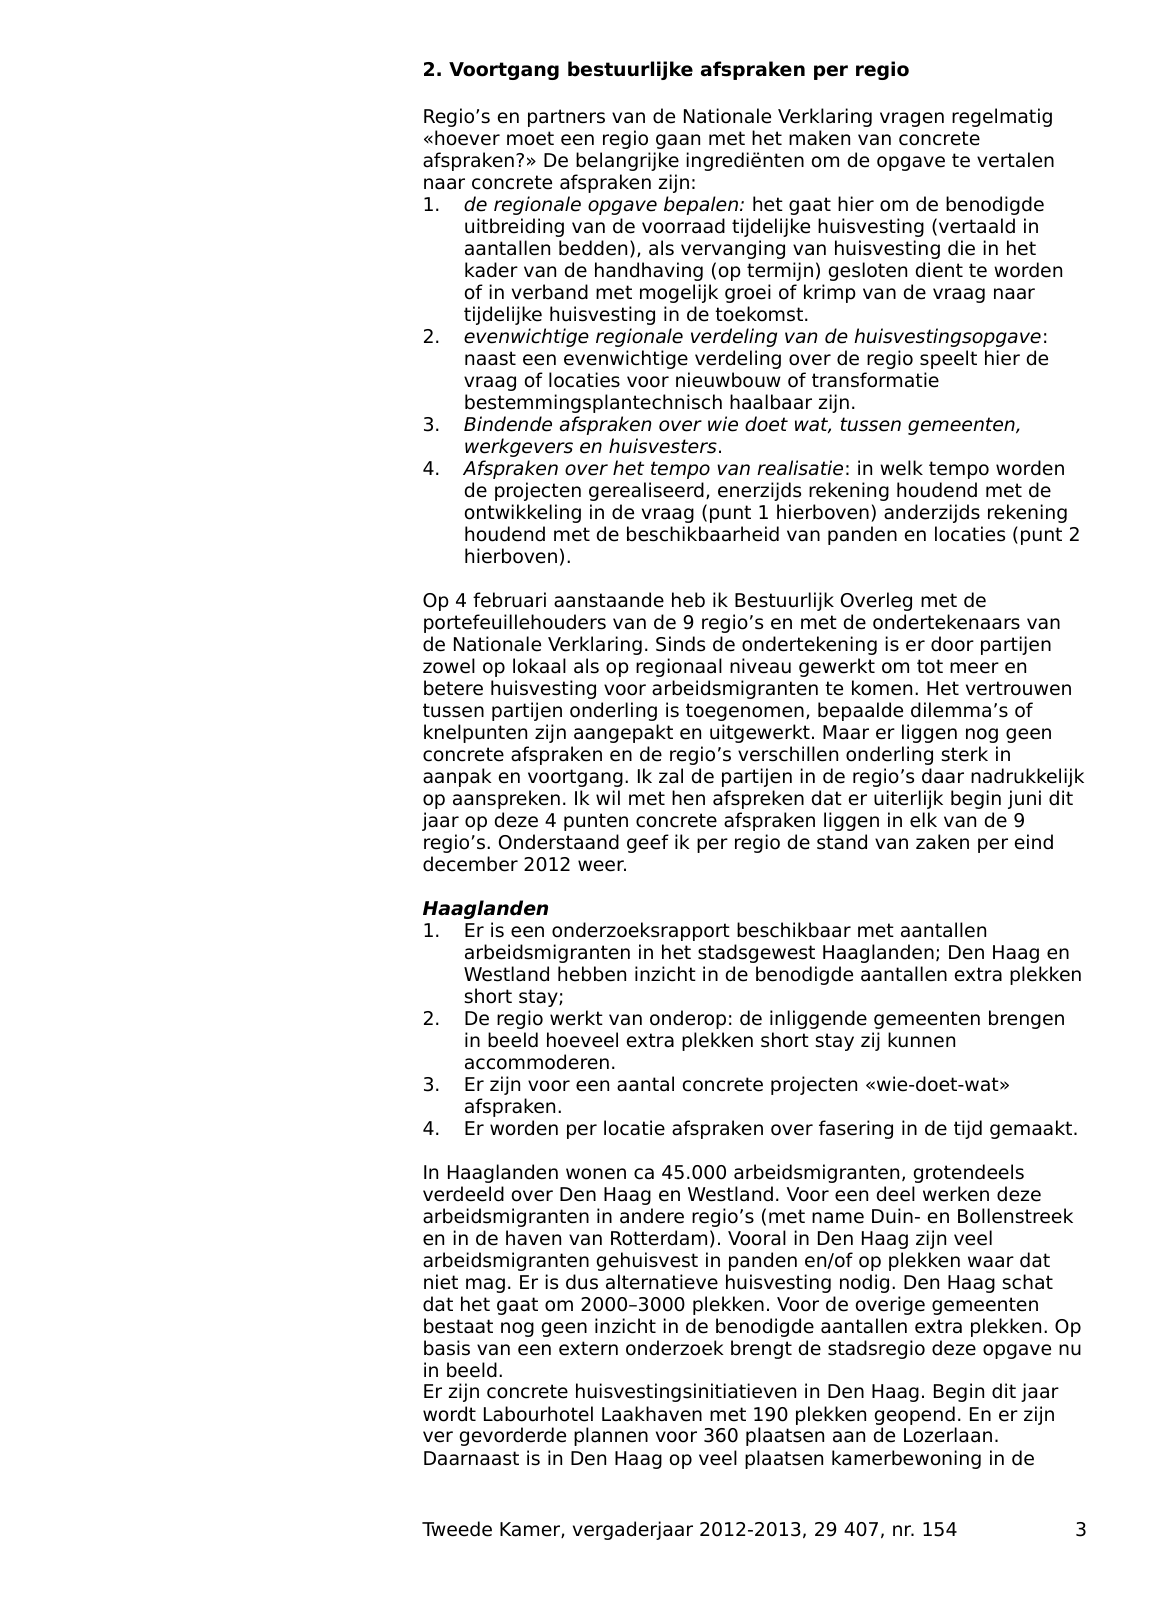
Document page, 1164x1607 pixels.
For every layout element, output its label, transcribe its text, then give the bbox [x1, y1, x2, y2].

text 4. Afspraken over het tempo van realisatie: in welk tempo worden de projecten gerealiseerd, enerzijds rekening houdend met de ontwikkeling in de vraag (punt 1 hierboven) anderzijds rekening houdend met de beschikbaarheid van panden en locaties (punt 2 hierboven). [422, 458, 1087, 568]
subtitle 2. Voortgang bestuurlijke afspraken per regio [422, 59, 1087, 81]
text Er zijn concrete huisvestingsinitiatieven in Den Haag. Begin dit jaar wordt Labourhotel Laakhaven met 190 plekken geopend. En er zijn ver gevorderde plannen voor 360 plaatsen aan de Lozerlaan. Daarnaast is in Den Haag op veel plaatsen kamerbewoning in de [422, 1381, 1087, 1469]
text Op 4 februari aanstaande heb ik Bestuurlijk Overleg met de portefeuillehouders van de 9 regio’s en met de ondertekenaars van de Nationale Verklaring. Sinds de ondertekening is er door partijen zowel op lokaal als op regionaal niveau gewerkt om tot meer en betere huisvesting voor arbeidsmigranten te komen. Het vertrouwen tussen partijen onderling is toegenomen, bepaalde dilemma’s of knelpunten zijn aangepakt en uitgewerkt. Maar er liggen nog geen concrete afspraken en de regio’s verschillen onderling sterk in aanpak en voortgang. Ik zal de partijen in de regio’s daar nadrukkelijk op aanspreken. Ik wil met hen afspreken dat er uiterlijk begin juni dit jaar op deze 4 punten concrete afspraken liggen in elk van de 9 regio’s. Onderstaand geef ik per regio de stand van zaken per eind december 2012 weer. [422, 590, 1087, 876]
text In Haaglanden wonen ca 45.000 arbeidsmigranten, grotendeels verdeeld over Den Haag en Westland. Voor een deel werken deze arbeidsmigranten in andere regio’s (met name Duin- en Bollenstreek en in de haven van Rotterdam). Vooral in Den Haag zijn veel arbeidsmigranten gehuisvest in panden en/of op plekken waar dat niet mag. Er is dus alternatieve huisvesting nodig. Den Haag schat dat het gaat om 2000–3000 plekken. Voor de overige gemeenten bestaat nog geen inzicht in de benodigde aantallen extra plekken. Op basis van een extern onderzoek brengt de stadsregio deze opgave nu in beeld. [422, 1162, 1087, 1381]
text 3. Er zijn voor een aantal concrete projecten «wie-doet-wat» afspraken. [422, 1073, 1087, 1117]
text 3. Bindende afspraken over wie doet wat, tussen gemeenten, werkgevers en huisvesters. [422, 414, 1087, 458]
text 4. Er worden per locatie afspraken over fasering in de tijd gemaakt. [422, 1117, 1087, 1139]
subtitle Haaglanden [422, 898, 1087, 920]
text 2. evenwichtige regionale verdeling van de huisvestingsopgave: naast een evenwichtige verdeling over de regio speelt hier de vraag of locaties voor nieuwbouw of transformatie bestemmingsplantechnisch haalbaar zijn. [422, 326, 1087, 414]
text Regio’s en partners van de Nationale Verklaring vragen regelmatig «hoever moet een regio gaan met het maken van concrete afspraken?» De belangrijke ingrediënten om de opgave te vertalen naar concrete afspraken zijn: [422, 106, 1087, 194]
text 1. Er is een onderzoeksrapport beschikbaar met aantallen arbeidsmigranten in het stadsgewest Haaglanden; Den Haag en Westland hebben inzicht in de benodigde aantallen extra plekken short stay; [422, 920, 1087, 1008]
text 2. De regio werkt van onderop: de inliggende gemeenten brengen in beeld hoeveel extra plekken short stay zij kunnen accommoderen. [422, 1008, 1087, 1073]
text 1. de regionale opgave bepalen: het gaat hier om de benodigde uitbreiding van de voorraad tijdelijke huisvesting (vertaald in aantallen bedden), als vervanging van huisvesting die in het kader van de handhaving (op termijn) gesloten dient te worden of in verband met mogelijk groei of krimp van de vraag naar tijdelijke huisvesting in de toekomst. [422, 194, 1087, 326]
